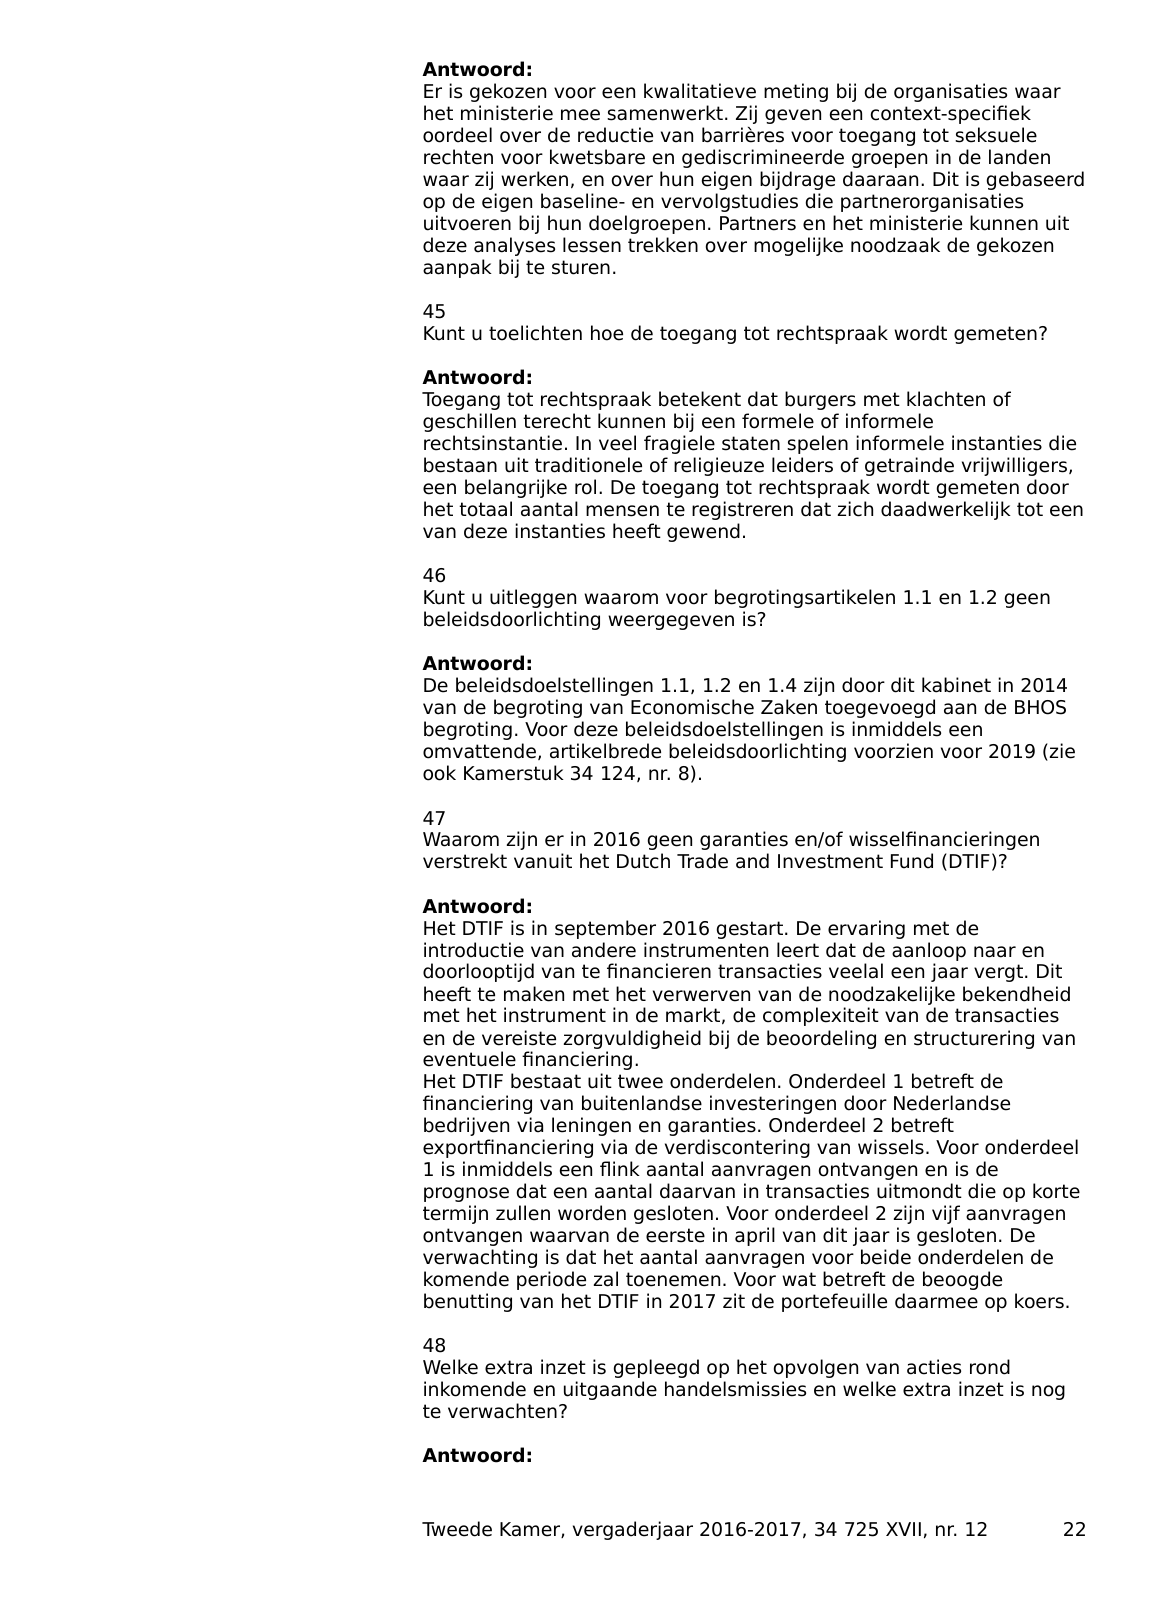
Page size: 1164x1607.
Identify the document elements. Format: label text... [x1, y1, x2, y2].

text Het DTIF bestaat uit twee onderdelen. Onderdeel 1 betreft de financiering van buitenlandse investeringen door Nederlandse bedrijven via leningen en garanties. Onderdeel 2 betreft exportfinanciering via de verdiscontering van wissels. Voor onderdeel 1 is inmiddels een flink aantal aanvragen ontvangen en is de prognose dat een aantal daarvan in transacties uitmondt die op korte termijn zullen worden gesloten. Voor onderdeel 2 zijn vijf aanvragen ontvangen waarvan de eerste in april van dit jaar is gesloten. De verwachting is dat het aantal aanvragen voor beide onderdelen de komende periode zal toenemen. Voor wat betreft de beoogde benutting van het DTIF in 2017 zit de portefeuille daarmee op koers. [422, 1071, 1087, 1313]
text 47 [422, 807, 1087, 829]
text Antwoord: [422, 59, 1087, 81]
text Antwoord: [422, 1445, 1087, 1467]
text Waarom zijn er in 2016 geen garanties en/of wisselfinancieringen verstrekt vanuit het Dutch Trade and Investment Fund (DTIF)? [422, 829, 1087, 873]
text Welke extra inzet is gepleegd op het opvolgen van acties rond inkomende en uitgaande handelsmissies en welke extra inzet is nog te verwachten? [422, 1357, 1087, 1423]
text 46 [422, 565, 1087, 587]
text 48 [422, 1335, 1087, 1357]
text Het DTIF is in september 2016 gestart. De ervaring met de introductie van andere instrumenten leert dat de aanloop naar en doorlooptijd van te financieren transacties veelal een jaar vergt. Dit heeft te maken met het verwerven van de noodzakelijke bekendheid met het instrument in de markt, de complexiteit van de transacties en de vereiste zorgvuldigheid bij de beoordeling en structurering van eventuele financiering. [422, 917, 1087, 1071]
text De beleidsdoelstellingen 1.1, 1.2 en 1.4 zijn door dit kabinet in 2014 van de begroting van Economische Zaken toegevoegd aan de BHOS begroting. Voor deze beleidsdoelstellingen is inmiddels een omvattende, artikelbrede beleidsdoorlichting voorzien voor 2019 (zie ook Kamerstuk 34 124, nr. 8). [422, 675, 1087, 785]
text 45 [422, 301, 1087, 323]
text Er is gekozen voor een kwalitatieve meting bij de organisaties waar het ministerie mee samenwerkt. Zij geven een context-specifiek oordeel over de reductie van barrières voor toegang tot seksuele rechten voor kwetsbare en gediscrimineerde groepen in de landen waar zij werken, en over hun eigen bijdrage daaraan. Dit is gebaseerd op de eigen baseline- en vervolgstudies die partnerorganisaties uitvoeren bij hun doelgroepen. Partners en het ministerie kunnen uit deze analyses lessen trekken over mogelijke noodzaak de gekozen aanpak bij te sturen. [422, 81, 1087, 279]
text Antwoord: [422, 367, 1087, 389]
text Kunt u toelichten hoe de toegang tot rechtspraak wordt gemeten? [422, 323, 1087, 345]
text Toegang tot rechtspraak betekent dat burgers met klachten of geschillen terecht kunnen bij een formele of informele rechtsinstantie. In veel fragiele staten spelen informele instanties die bestaan uit traditionele of religieuze leiders of getrainde vrijwilligers, een belangrijke rol. De toegang tot rechtspraak wordt gemeten door het totaal aantal mensen te registreren dat zich daadwerkelijk tot een van deze instanties heeft gewend. [422, 389, 1087, 543]
text Kunt u uitleggen waarom voor begrotingsartikelen 1.1 en 1.2 geen beleidsdoorlichting weergegeven is? [422, 587, 1087, 631]
text Antwoord: [422, 896, 1087, 917]
text Antwoord: [422, 653, 1087, 675]
